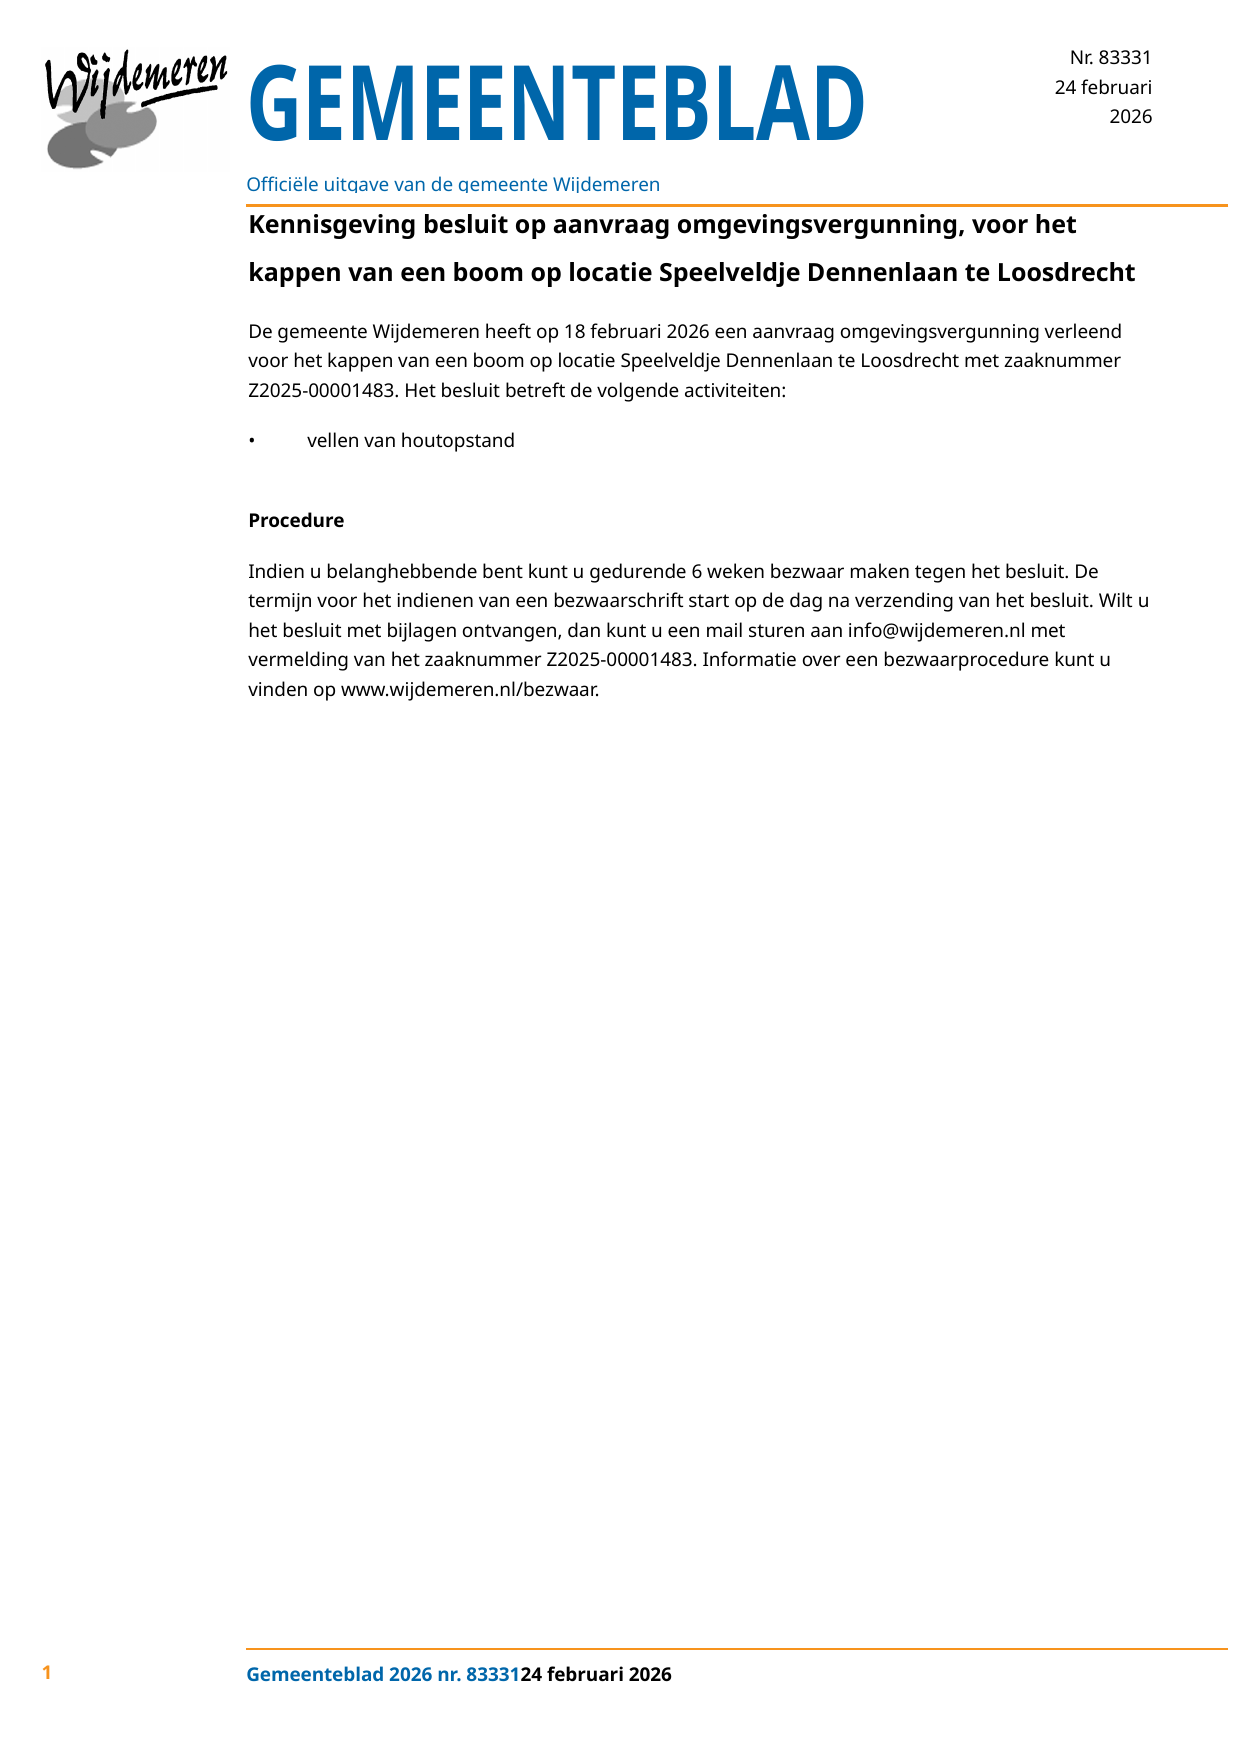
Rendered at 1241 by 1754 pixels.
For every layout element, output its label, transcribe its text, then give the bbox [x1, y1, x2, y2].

picture [41, 47, 231, 172]
text Indien u belanghebbende bent kunt u gedurende 6 weken bezwaar maken tegen het besluit. De termijn voor het indienen van een bezwaarschrift start op de dag na verzending van het besluit. Wilt u het besluit met bijlagen ontvangen, dan kunt u een mail sturen aan info@wijdemeren.nl met vermelding van het zaaknummer Z2025-00001483. Informatie over een bezwaarprocedure kunt u vinden op www.wijdemeren.nl/bezwaar. [248, 558, 1152, 702]
list vellen van houtopstand [248, 427, 1152, 453]
text Procedure [248, 507, 1152, 533]
text De gemeente Wijdemeren heeft op 18 februari 2026 een aanvraag omgevingsvergunning verleend voor het kappen van een boom op locatie Speelveldje Dennenlaan te Loosdrecht met zaaknummer Z2025-00001483. Het besluit betreft de volgende activiteiten: [248, 318, 1152, 403]
text Kennisgeving besluit op aanvraag omgevingsvergunning, voor het kappen van een boom op locatie Speelveldje Dennenlaan te Loosdrecht [248, 207, 1152, 288]
